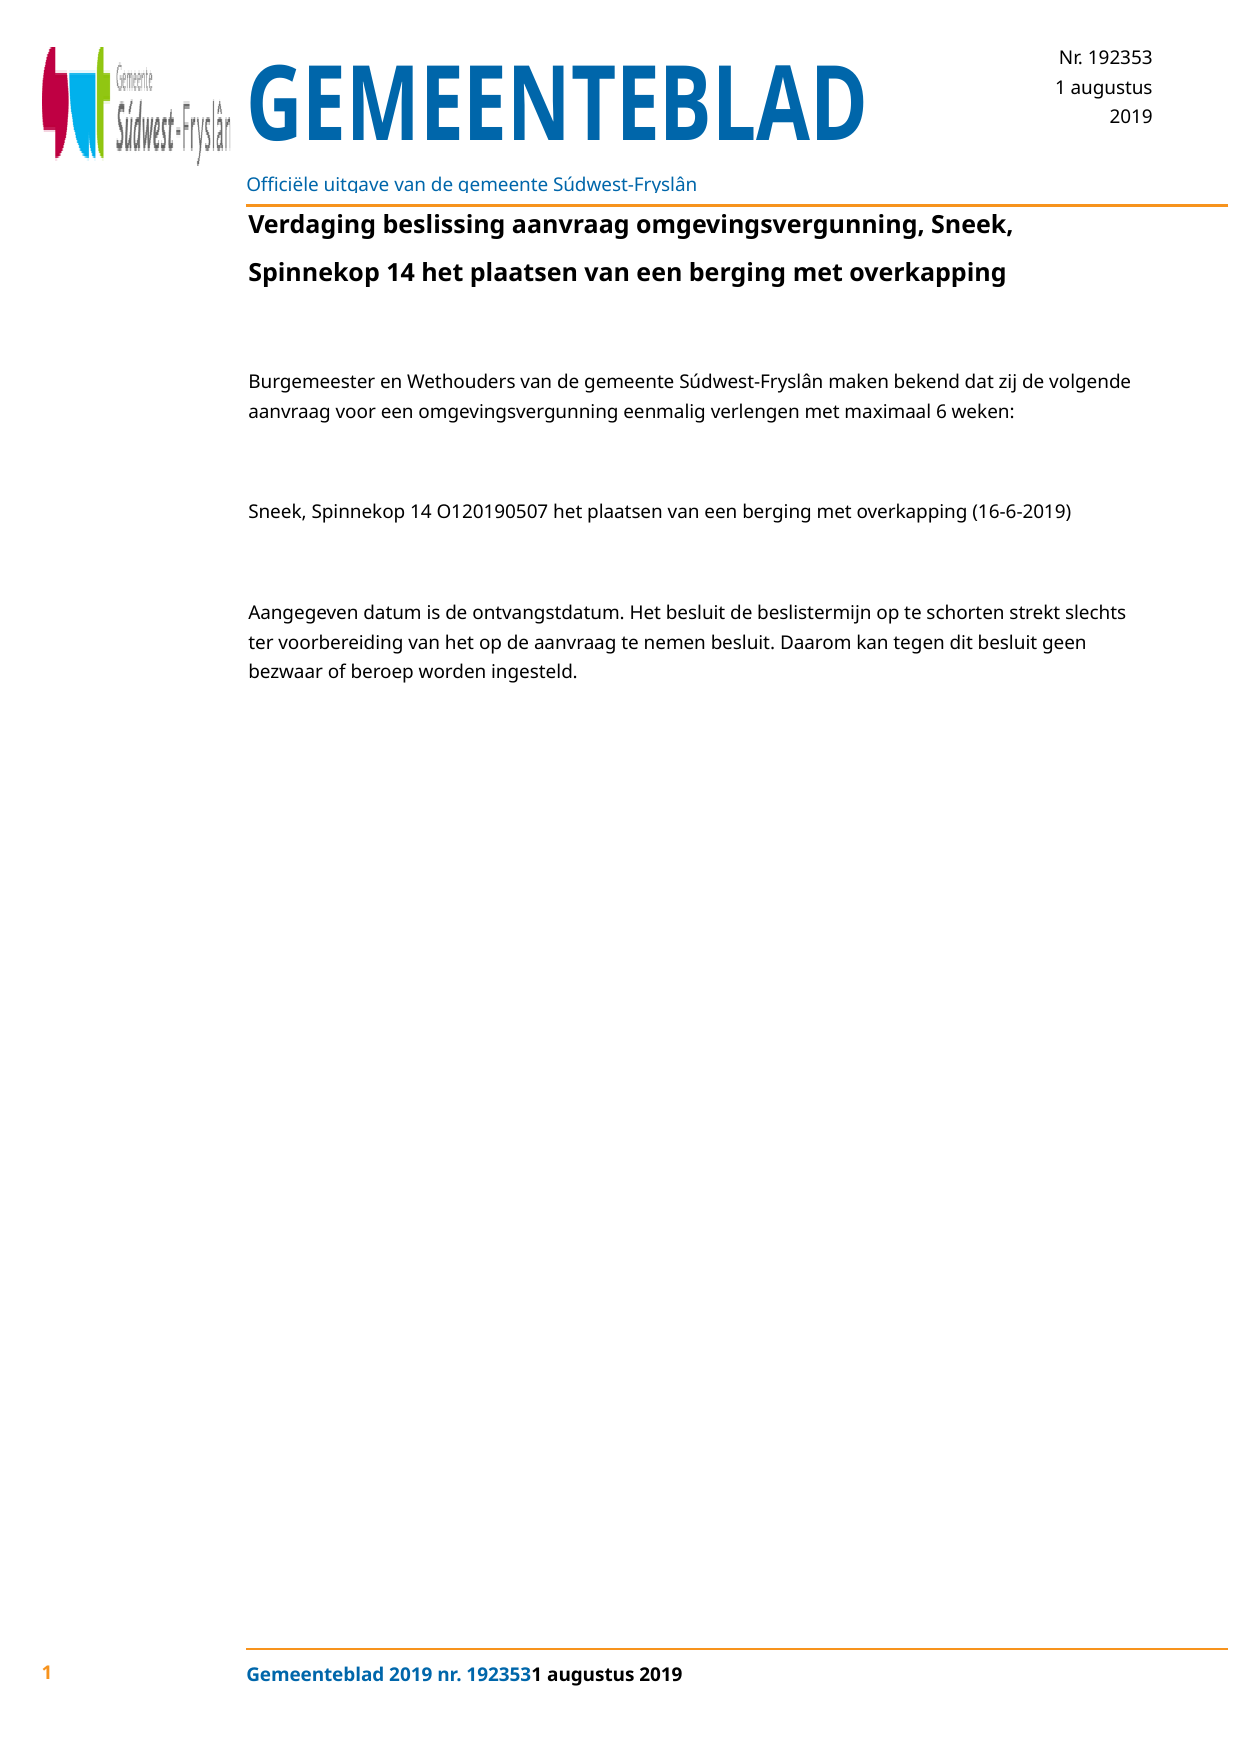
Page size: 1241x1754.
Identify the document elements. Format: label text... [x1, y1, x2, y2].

text Sneek, Spinnekop 14 O120190507 het plaatsen van een berging met overkapping (16-6-2019) [248, 499, 1152, 524]
text Aangegeven datum is de ontvangstdatum. Het besluit de beslistermijn op te schorten strekt slechts ter voorbereiding van het op de aanvraag te nemen besluit. Daarom kan tegen dit besluit geen bezwaar of beroep worden ingesteld. [248, 599, 1152, 684]
text Verdaging beslissing aanvraag omgevingsvergunning, Sneek, Spinnekop 14 het plaatsen van een berging met overkapping [248, 207, 1152, 288]
picture [41, 47, 231, 172]
text Burgemeester en Wethouders van de gemeente Súdwest-Fryslân maken bekend dat zij de volgende aanvraag voor een omgevingsvergunning eenmalig verlengen met maximaal 6 weken: [248, 368, 1152, 424]
